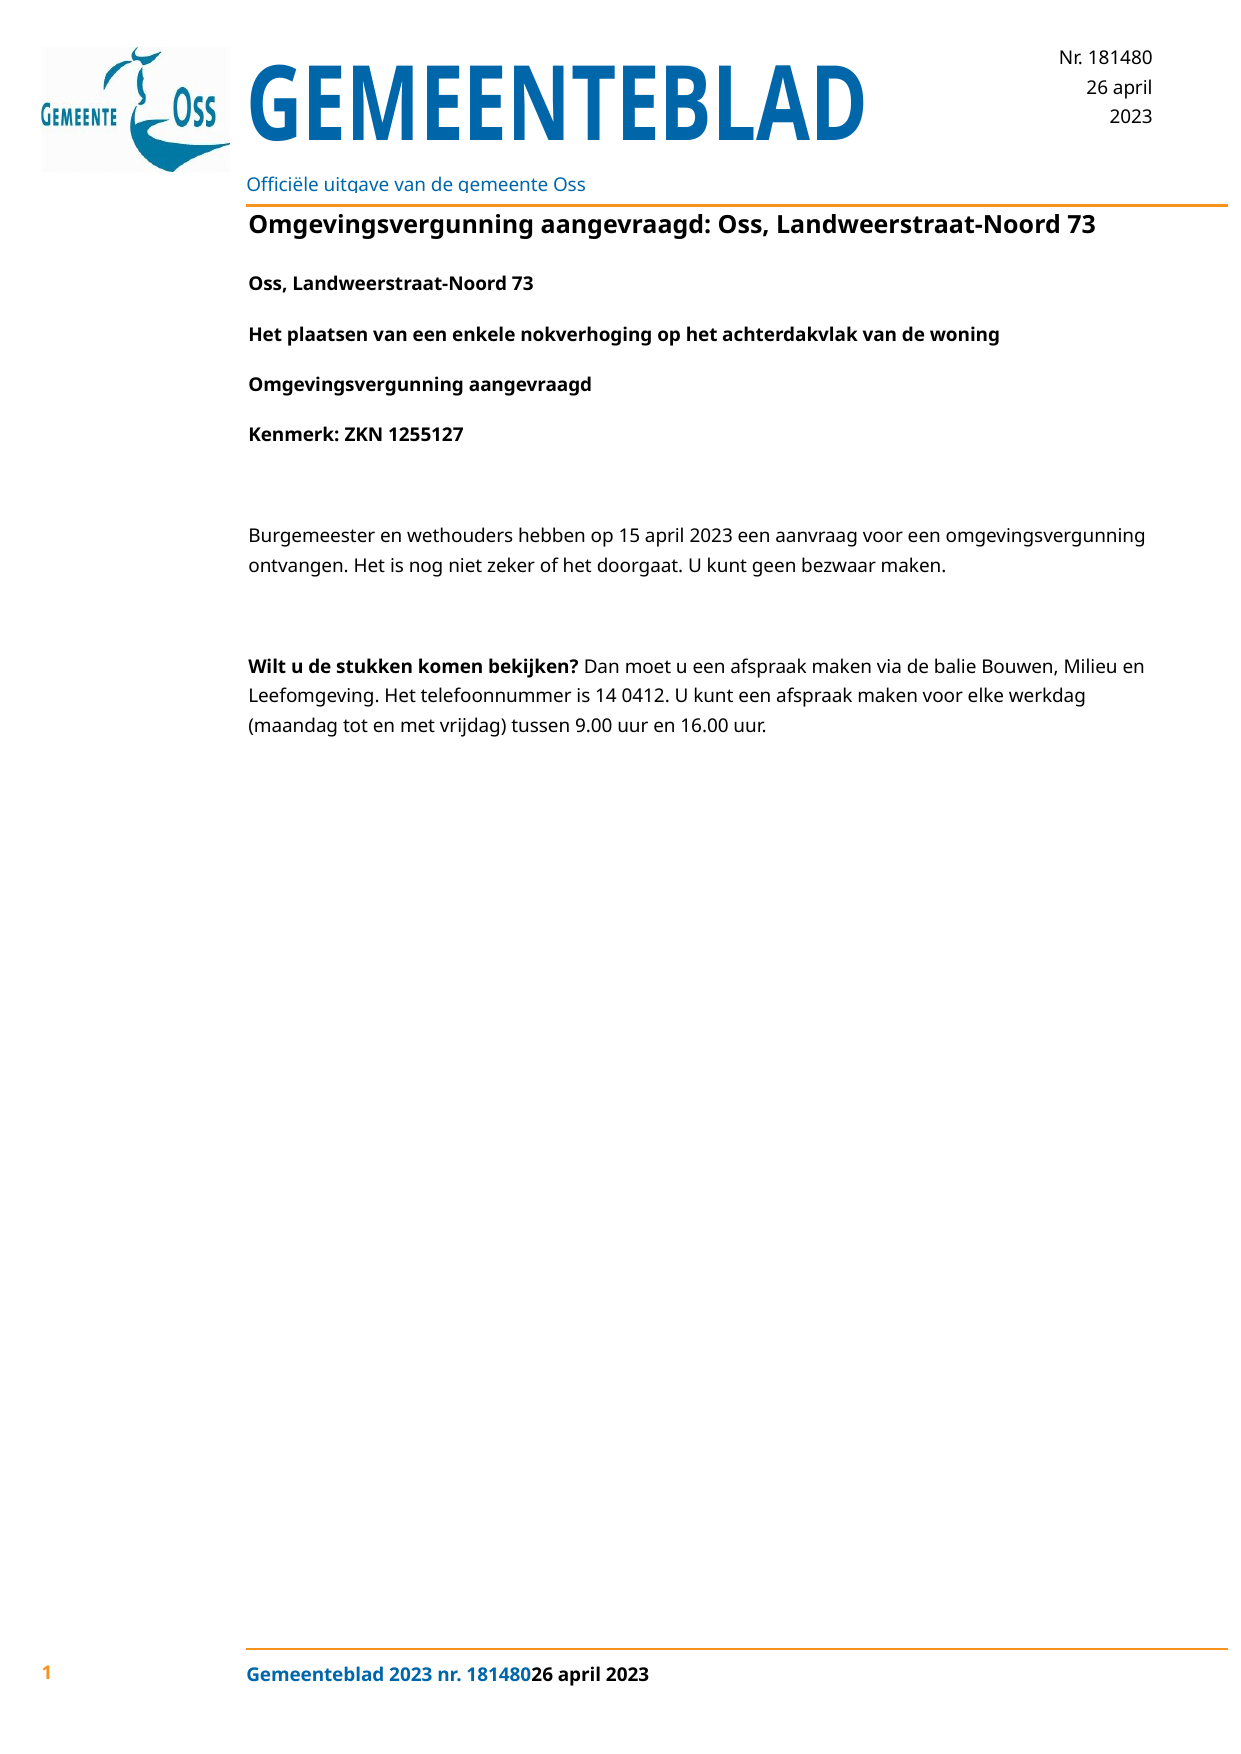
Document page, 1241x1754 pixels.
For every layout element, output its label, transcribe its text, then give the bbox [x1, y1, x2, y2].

text Omgevingsvergunning aangevraagd: Oss, Landweerstraat-Noord 73 [248, 207, 1152, 241]
text Burgemeester en wethouders hebben op 15 april 2023 een aanvraag voor een omgevingsvergunning ontvangen. Het is nog niet zeker of het doorgaat. U kunt geen bezwaar maken. [248, 522, 1152, 578]
text Kenmerk: ZKN 1255127 [248, 422, 1152, 447]
text Wilt u de stukken komen bekijken? Dan moet u een afspraak maken via de balie Bouwen, Milieu en Leefomgeving. Het telefoonnummer is 14 0412. U kunt een afspraak maken voor elke werkdag (maandag tot en met vrijdag) tussen 9.00 uur en 16.00 uur. [248, 653, 1152, 738]
text Oss, Landweerstraat-Noord 73 [248, 270, 1152, 296]
text Omgevingsvergunning aangevraagd [248, 371, 1152, 397]
text Het plaatsen van een enkele nokverhoging op het achterdakvlak van de woning [248, 321, 1152, 346]
picture [41, 47, 231, 172]
